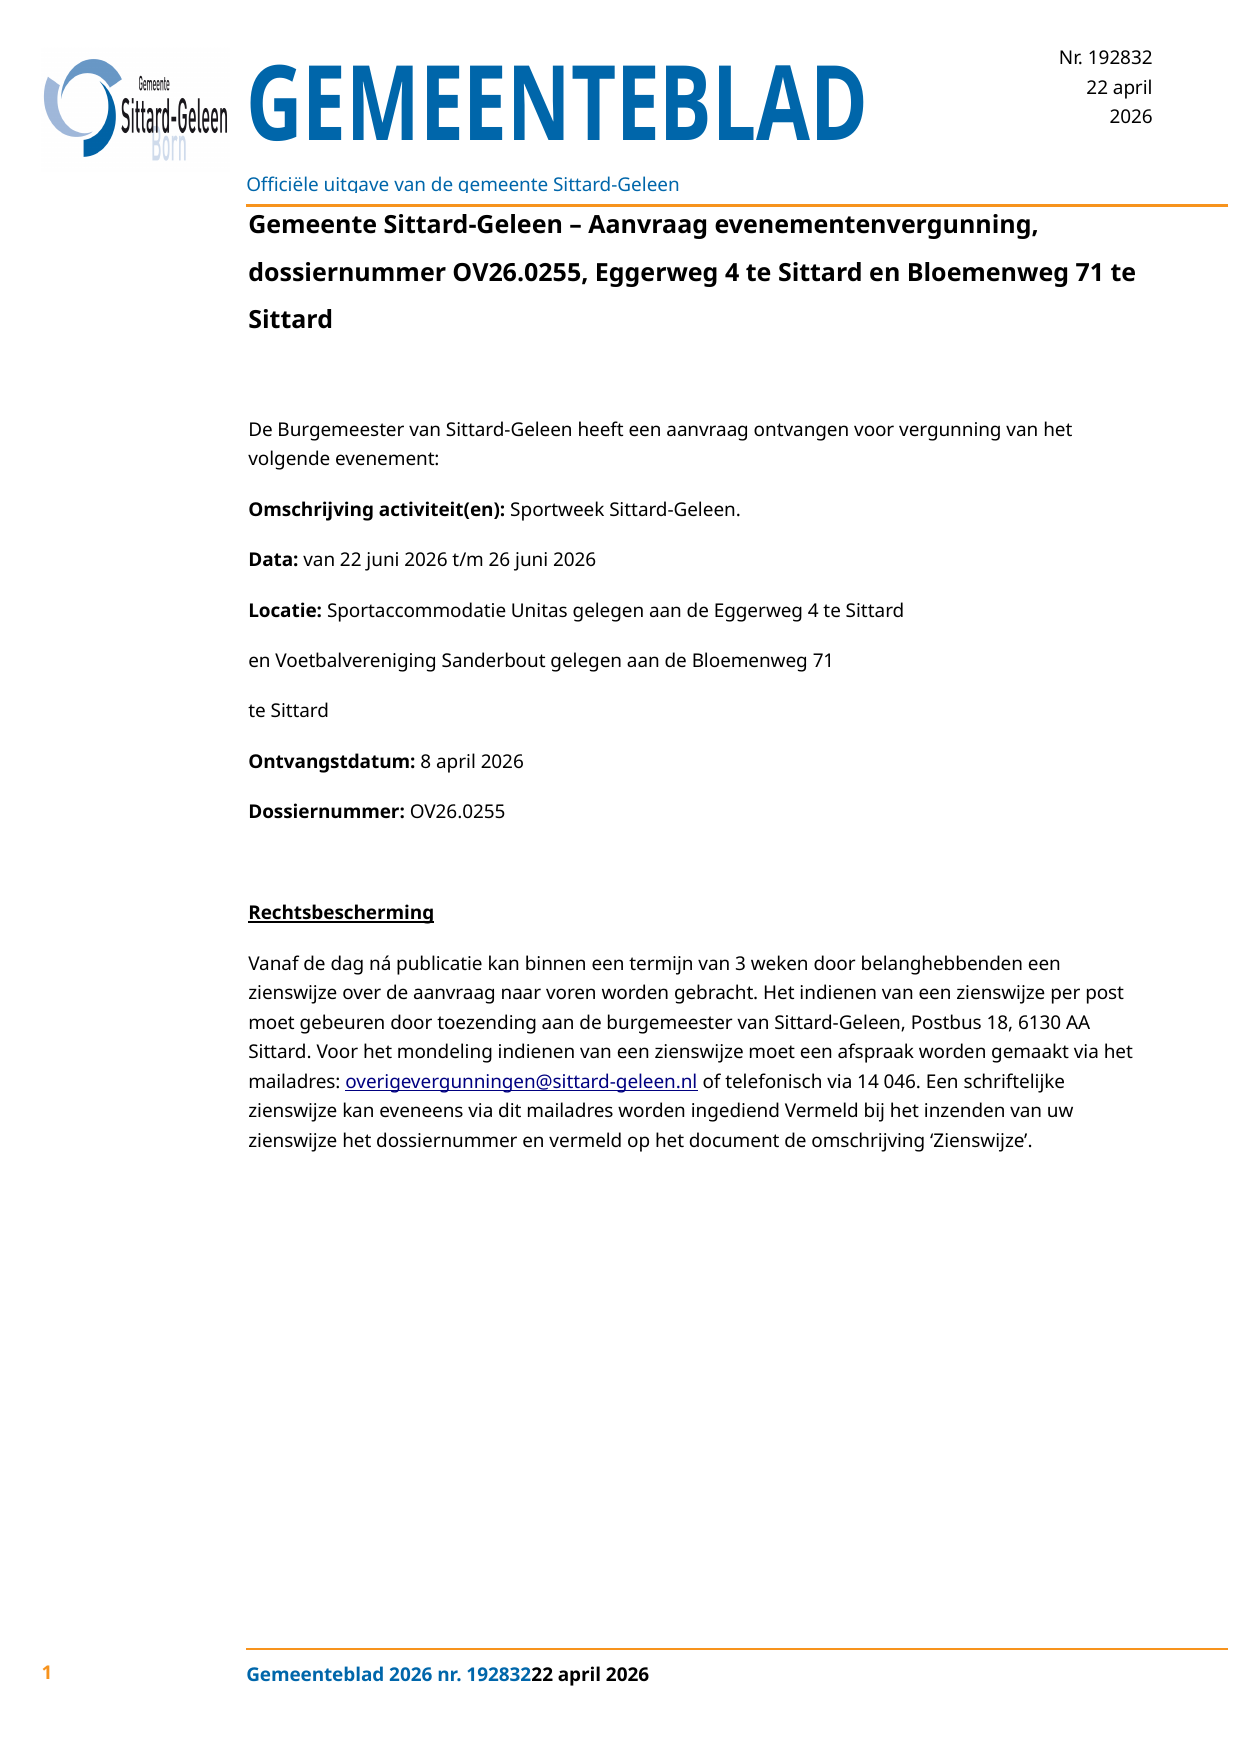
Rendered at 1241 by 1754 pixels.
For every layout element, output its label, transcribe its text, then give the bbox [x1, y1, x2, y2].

text Rechtsbescherming [248, 899, 1152, 925]
picture [41, 47, 231, 172]
text Dossiernummer: OV26.0255 [248, 798, 1152, 824]
text te Sittard [248, 698, 1152, 723]
text Vanaf de dag ná publicatie kan binnen een termijn van 3 weken door belanghebbenden een zienswijze over de aanvraag naar voren worden gebracht. Het indienen van een zienswijze per post moet gebeuren door toezending aan de burgemeester van Sittard-Geleen, Postbus 18, 6130 AA Sittard. Voor het mondeling indienen van een zienswijze moet een afspraak worden gemaakt via het mailadres: overigevergunningen@sittard-geleen.nl of telefonisch via 14 046. Een schriftelijke zienswijze kan eveneens via dit mailadres worden ingediend Vermeld bij het inzenden van uw zienswijze het dossiernummer en vermeld op het document de omschrijving ‘Zienswijze’. [248, 950, 1152, 1153]
text Omschrijving activiteit(en): Sportweek Sittard-Geleen. [248, 496, 1152, 522]
text Data: van 22 juni 2026 t/m 26 juni 2026 [248, 546, 1152, 572]
text en Voetbalvereniging Sanderbout gelegen aan de Bloemenweg 71 [248, 647, 1152, 673]
text Ontvangstdatum: 8 april 2026 [248, 748, 1152, 774]
text Gemeente Sittard-Geleen – Aanvraag evenementenvergunning, dossiernummer OV26.0255, Eggerweg 4 te Sittard en Bloemenweg 71 te Sittard [248, 207, 1152, 336]
text De Burgemeester van Sittard-Geleen heeft een aanvraag ontvangen voor vergunning van het volgende evenement: [248, 416, 1152, 471]
text Locatie: Sportaccommodatie Unitas gelegen aan de Eggerweg 4 te Sittard [248, 597, 1152, 622]
